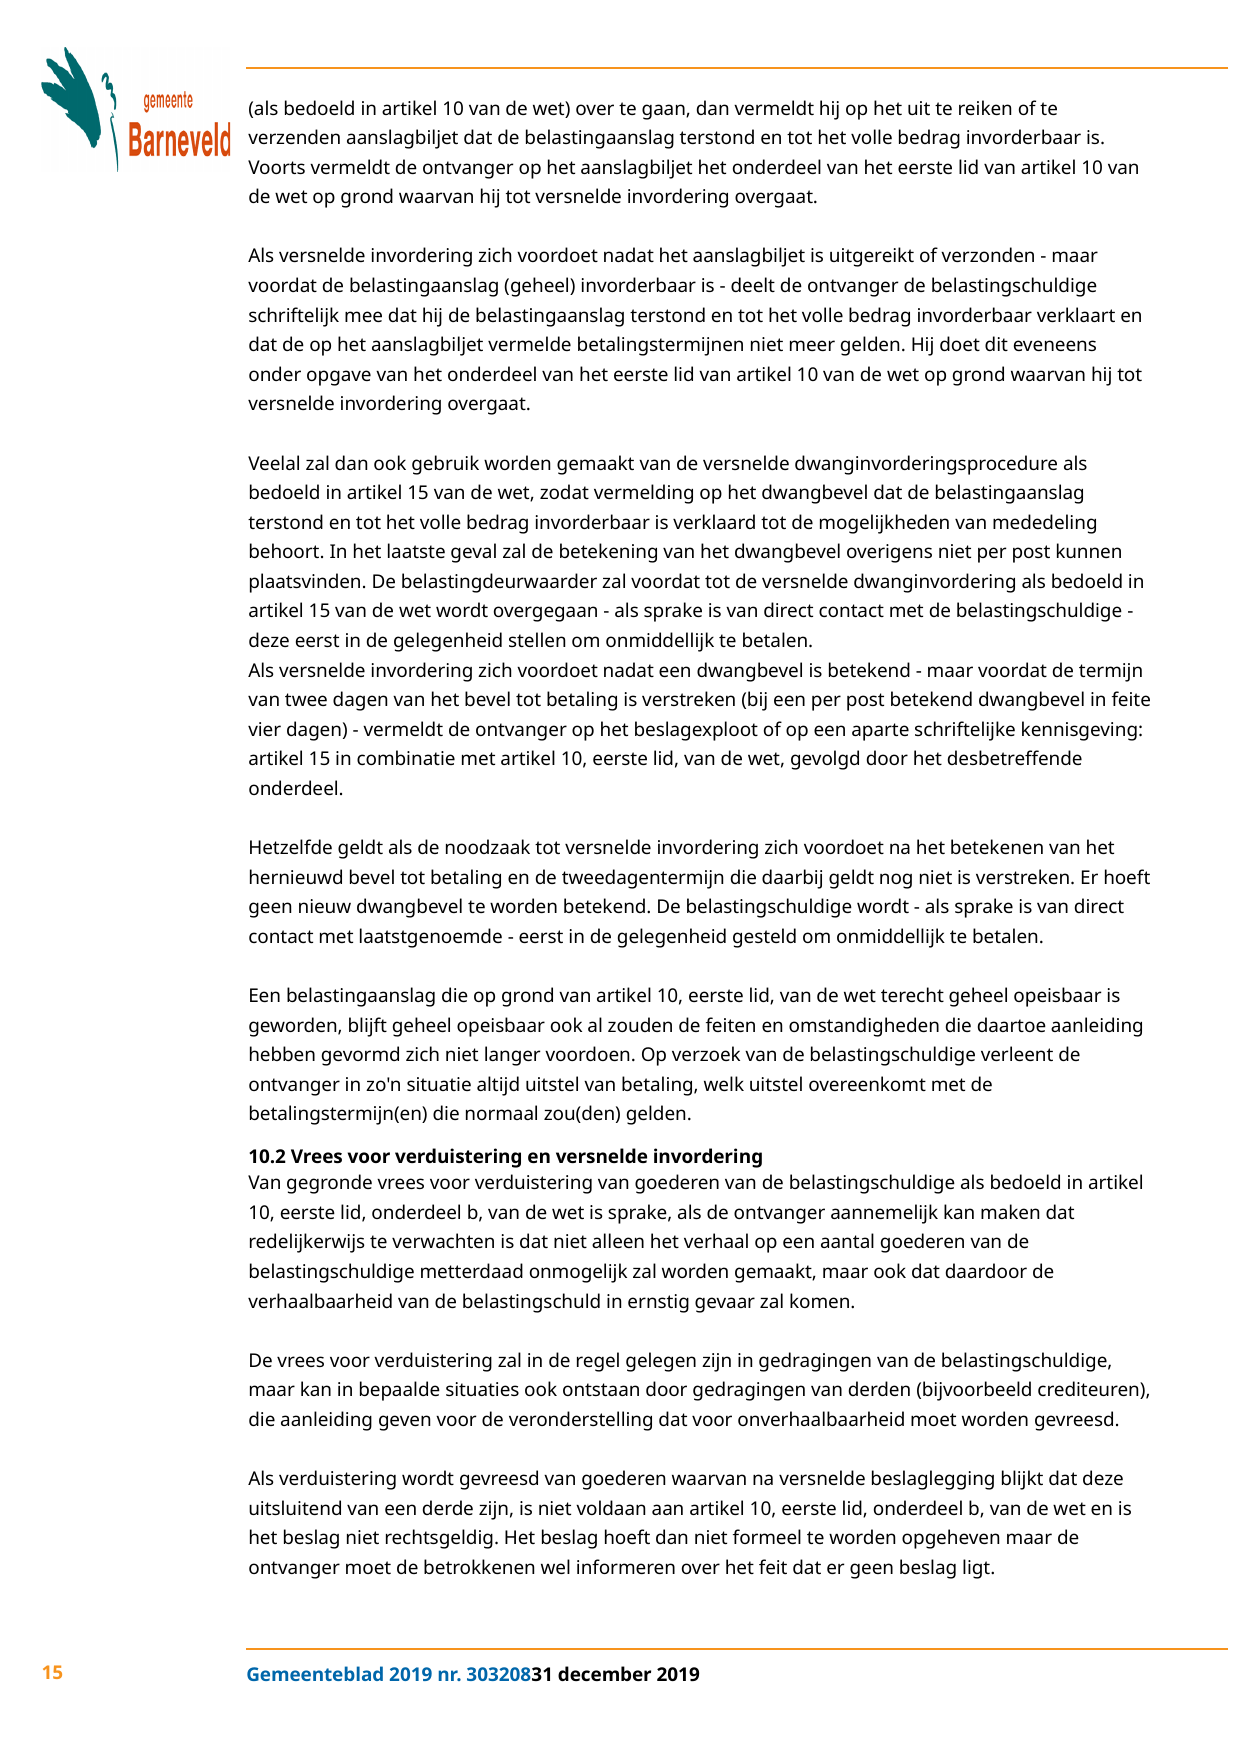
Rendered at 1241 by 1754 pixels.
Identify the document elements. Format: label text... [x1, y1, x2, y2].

text 10.2 Vrees voor verduistering en versnelde invordering [248, 1144, 1152, 1169]
text Van gegronde vrees voor verduistering van goederen van de belastingschuldige als bedoeld in artikel 10, eerste lid, onderdeel b, van de wet is sprake, als de ontvanger aannemelijk kan maken dat redelijkerwijs te verwachten is dat niet alleen het verhaal op een aantal goederen van de belastingschuldige metterdaad onmogelijk zal worden gemaakt, maar ook dat daardoor de verhaalbaarheid van de belastingschuld in ernstig gevaar zal komen. [248, 1169, 1152, 1313]
text Een belastingaanslag die op grond van artikel 10, eerste lid, van de wet terecht geheel opeisbaar is geworden, blijft geheel opeisbaar ook al zouden de feiten en omstandigheden die daartoe aanleiding hebben gevormd zich niet langer voordoen. Op verzoek van de belastingschuldige verleent de ontvanger in zo'n situatie altijd uitstel van betaling, welk uitstel overeenkomt met de betalingstermijn(en) die normaal zou(den) gelden. [248, 982, 1152, 1126]
text Hetzelfde geldt als de noodzaak tot versnelde invordering zich voordoet na het betekenen van het hernieuwd bevel tot betaling en de tweedagentermijn die daarbij geldt nog niet is verstreken. Er hoeft geen nieuw dwangbevel te worden betekend. De belastingschuldige wordt - als sprake is van direct contact met laatstgenoemde - eerst in de gelegenheid gesteld om onmiddellijk te betalen. [248, 834, 1152, 949]
text Veelal zal dan ook gebruik worden gemaakt van de versnelde dwanginvorderingsprocedure als bedoeld in artikel 15 van de wet, zodat vermelding op het dwangbevel dat de belastingaanslag terstond en tot het volle bedrag invorderbaar is verklaard tot de mogelijkheden van mededeling behoort. In het laatste geval zal de betekening van het dwangbevel overigens niet per post kunnen plaatsvinden. De belastingdeurwaarder zal voordat tot de versnelde dwanginvordering als bedoeld in artikel 15 van de wet wordt overgegaan - als sprake is van direct contact met de belastingschuldige - deze eerst in de gelegenheid stellen om onmiddellijk te betalen. [248, 450, 1152, 653]
text Als versnelde invordering zich voordoet nadat het aanslagbiljet is uitgereikt of verzonden - maar voordat de belastingaanslag (geheel) invorderbaar is - deelt de ontvanger de belastingschuldige schriftelijk mee dat hij de belastingaanslag terstond en tot het volle bedrag invorderbaar verklaart en dat de op het aanslagbiljet vermelde betalingstermijnen niet meer gelden. Hij doet dit eveneens onder opgave van het onderdeel van het eerste lid van artikel 10 van de wet op grond waarvan hij tot versnelde invordering overgaat. [248, 243, 1152, 416]
text Als versnelde invordering zich voordoet nadat een dwangbevel is betekend - maar voordat de termijn van twee dagen van het bevel tot betaling is verstreken (bij een per post betekend dwangbevel in feite vier dagen) - vermeldt de ontvanger op het beslagexploot of op een aparte schriftelijke kennisgeving: artikel 15 in combinatie met artikel 10, eerste lid, van de wet, gevolgd door het desbetreffende onderdeel. [248, 657, 1152, 801]
text (als bedoeld in artikel 10 van de wet) over te gaan, dan vermeldt hij op het uit te reiken of te verzenden aanslagbiljet dat de belastingaanslag terstond en tot het volle bedrag invorderbaar is. Voorts vermeldt de ontvanger op het aanslagbiljet het onderdeel van het eerste lid van artikel 10 van de wet op grond waarvan hij tot versnelde invordering overgaat. [248, 95, 1152, 209]
text Als verduistering wordt gevreesd van goederen waarvan na versnelde beslaglegging blijkt dat deze uitsluitend van een derde zijn, is niet voldaan aan artikel 10, eerste lid, onderdeel b, van de wet en is het beslag niet rechtsgeldig. Het beslag hoeft dan niet formeel te worden opgeheven maar de ontvanger moet de betrokkenen wel informeren over het feit dat er geen beslag ligt. [248, 1465, 1152, 1580]
picture [41, 47, 231, 172]
text De vrees voor verduistering zal in de regel gelegen zijn in gedragingen van de belastingschuldige, maar kan in bepaalde situaties ook ontstaan door gedragingen van derden (bijvoorbeeld crediteuren), die aanleiding geven voor de veronderstelling dat voor onverhaalbaarheid moet worden gevreesd. [248, 1347, 1152, 1432]
